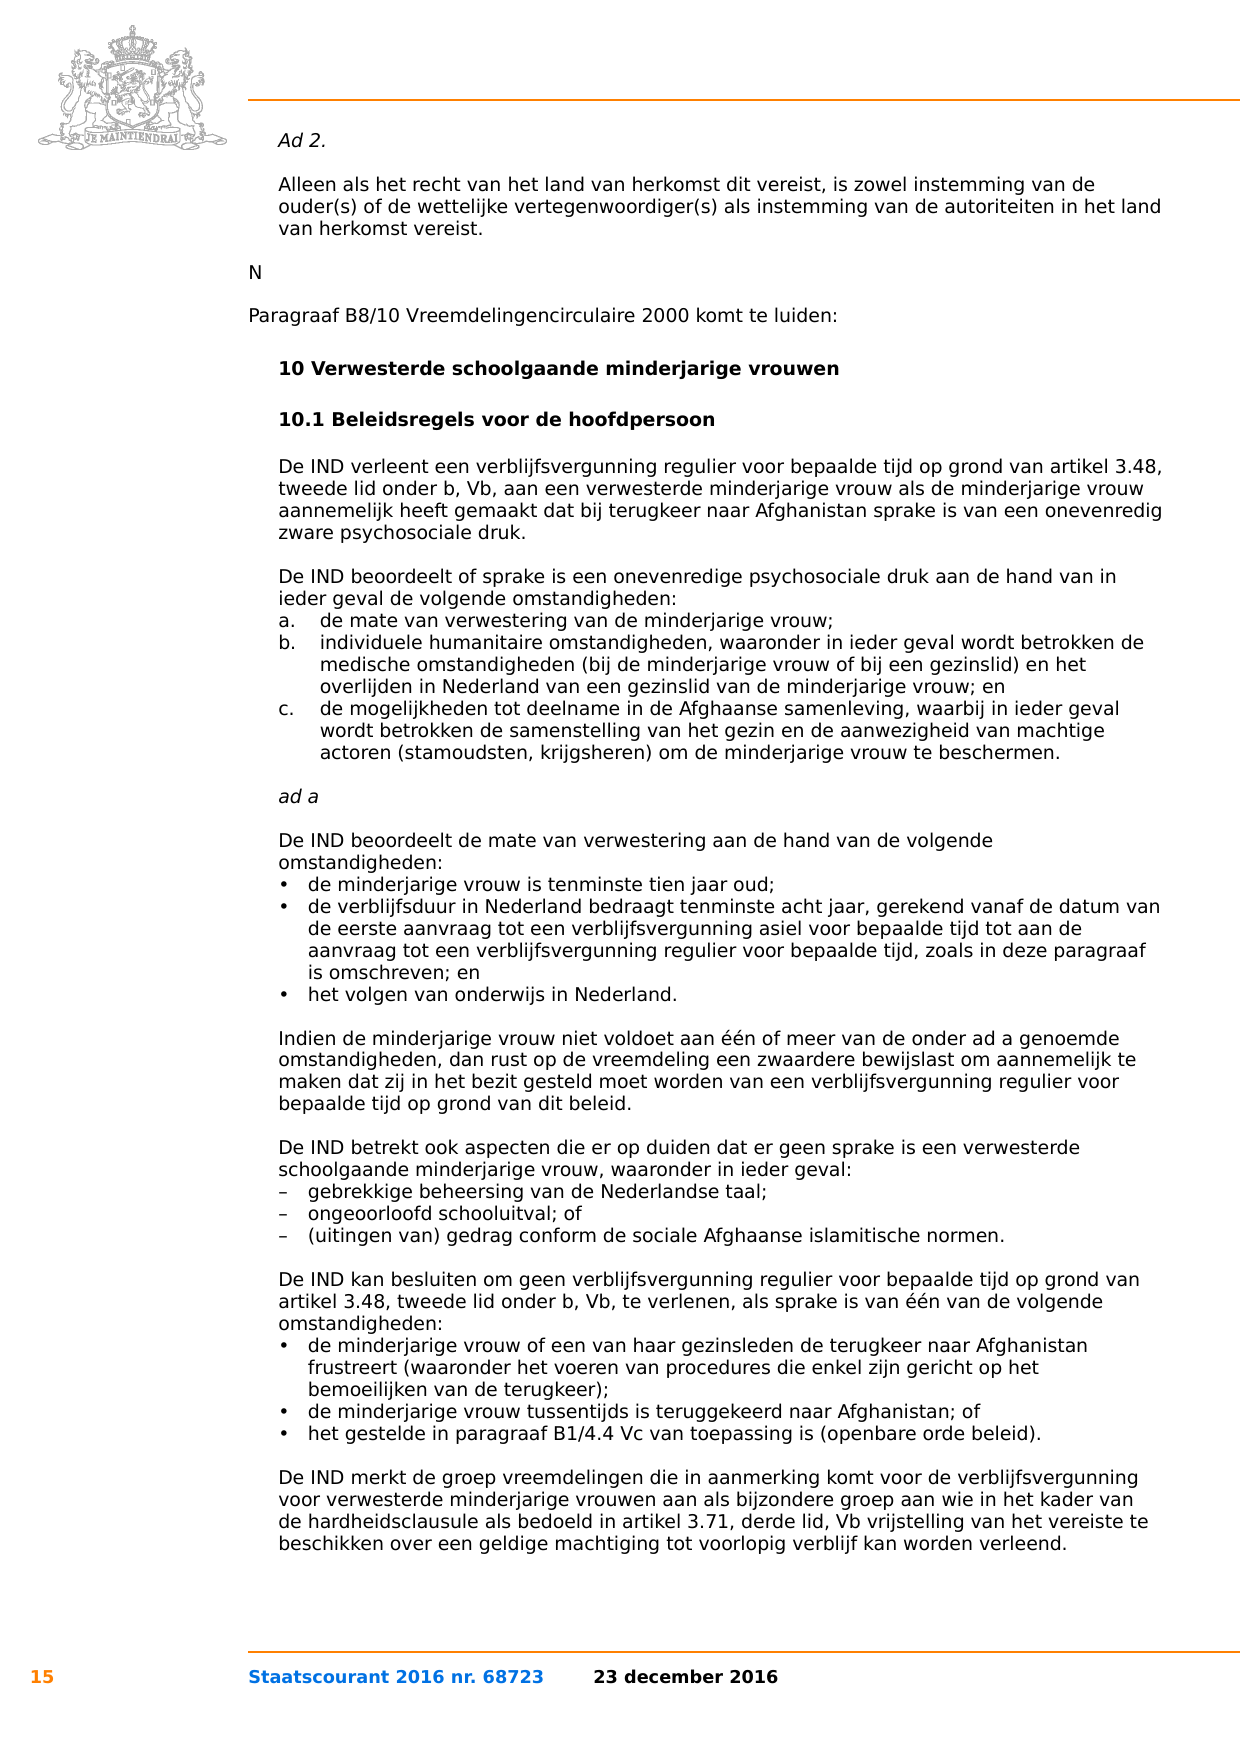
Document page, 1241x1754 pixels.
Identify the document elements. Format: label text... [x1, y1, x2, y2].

text • het volgen van onderwijs in Nederland. [278, 983, 1163, 1006]
text – gebrekkige beheersing van de Nederlandse taal; [278, 1181, 1163, 1203]
subtitle ad a [278, 786, 1163, 808]
text • het gestelde in paragraaf B1/4.4 Vc van toepassing is (openbare orde beleid). [278, 1423, 1163, 1445]
text De IND merkt de groep vreemdelingen die in aanmerking komt voor de verblijfsvergunning voor verwesterde minderjarige vrouwen aan als bijzondere groep aan wie in het kader van de hardheidsclausule als bedoeld in artikel 3.71, derde lid, Vb vrijstelling van het vereiste te beschikken over een geldige machtiging tot voorlopig verblijf kan worden verleend. [278, 1467, 1163, 1554]
picture [38, 25, 227, 150]
text • de minderjarige vrouw tussentijds is teruggekeerd naar Afghanistan; of [278, 1401, 1163, 1423]
text c. de mogelijkheden tot deelname in de Afghaanse samenleving, waarbij in ieder geval wordt betrokken de samenstelling van het gezin en de aanwezigheid van machtige actoren (stamoudsten, krijgsheren) om de minderjarige vrouw te beschermen. [278, 698, 1163, 764]
text a. de mate van verwestering van de minderjarige vrouw; [278, 610, 1163, 632]
text Paragraaf B8/10 Vreemdelingencirculaire 2000 komt te luiden: [248, 305, 1163, 327]
text • de minderjarige vrouw of een van haar gezinsleden de terugkeer naar Afghanistan frustreert (waaronder het voeren van procedures die enkel zijn gericht op het bemoeilijken van de terugkeer); [278, 1335, 1163, 1401]
text De IND beoordeelt de mate van verwestering aan de hand van de volgende omstandigheden: [278, 830, 1163, 874]
subtitle Ad 2. [278, 130, 1163, 152]
subtitle 10.1 Beleidsregels voor de hoofdpersoon [278, 409, 1163, 431]
text – (uitingen van) gedrag conform de sociale Afghaanse islamitische normen. [278, 1225, 1163, 1247]
text • de verblijfsduur in Nederland bedraagt tenminste acht jaar, gerekend vanaf de datum van de eerste aanvraag tot een verblijfsvergunning asiel voor bepaalde tijd tot aan de aanvraag tot een verblijfsvergunning regulier voor bepaalde tijd, zoals in deze paragraaf is omschreven; en [278, 896, 1163, 983]
text De IND betrekt ook aspecten die er op duiden dat er geen sprake is een verwesterde schoolgaande minderjarige vrouw, waaronder in ieder geval: [278, 1137, 1163, 1181]
text De IND verleent een verblijfsvergunning regulier voor bepaalde tijd op grond van artikel 3.48, tweede lid onder b, Vb, aan een verwesterde minderjarige vrouw als de minderjarige vrouw aannemelijk heeft gemaakt dat bij terugkeer naar Afghanistan sprake is van een onevenredig zware psychosociale druk. [278, 456, 1163, 544]
text De IND kan besluiten om geen verblijfsvergunning regulier voor bepaalde tijd op grond van artikel 3.48, tweede lid onder b, Vb, te verlenen, als sprake is van één van de volgende omstandigheden: [278, 1269, 1163, 1335]
subtitle 10 Verwesterde schoolgaande minderjarige vrouwen [278, 357, 1163, 379]
text N [248, 262, 1163, 283]
text Indien de minderjarige vrouw niet voldoet aan één of meer van de onder ad a genoemde omstandigheden, dan rust op de vreemdeling een zwaardere bewijslast om aannemelijk te maken dat zij in het bezit gesteld moet worden van een verblijfsvergunning regulier voor bepaalde tijd op grond van dit beleid. [278, 1027, 1163, 1115]
text • de minderjarige vrouw is tenminste tien jaar oud; [278, 874, 1163, 896]
text b. individuele humanitaire omstandigheden, waaronder in ieder geval wordt betrokken de medische omstandigheden (bij de minderjarige vrouw of bij een gezinslid) en het overlijden in Nederland van een gezinslid van de minderjarige vrouw; en [278, 632, 1163, 698]
text Alleen als het recht van het land van herkomst dit vereist, is zowel instemming van de ouder(s) of de wettelijke vertegenwoordiger(s) als instemming van de autoriteiten in het land van herkomst vereist. [278, 174, 1163, 240]
text – ongeoorloofd schooluitval; of [278, 1203, 1163, 1225]
text De IND beoordeelt of sprake is een onevenredige psychosociale druk aan de hand van in ieder geval de volgende omstandigheden: [278, 566, 1163, 610]
